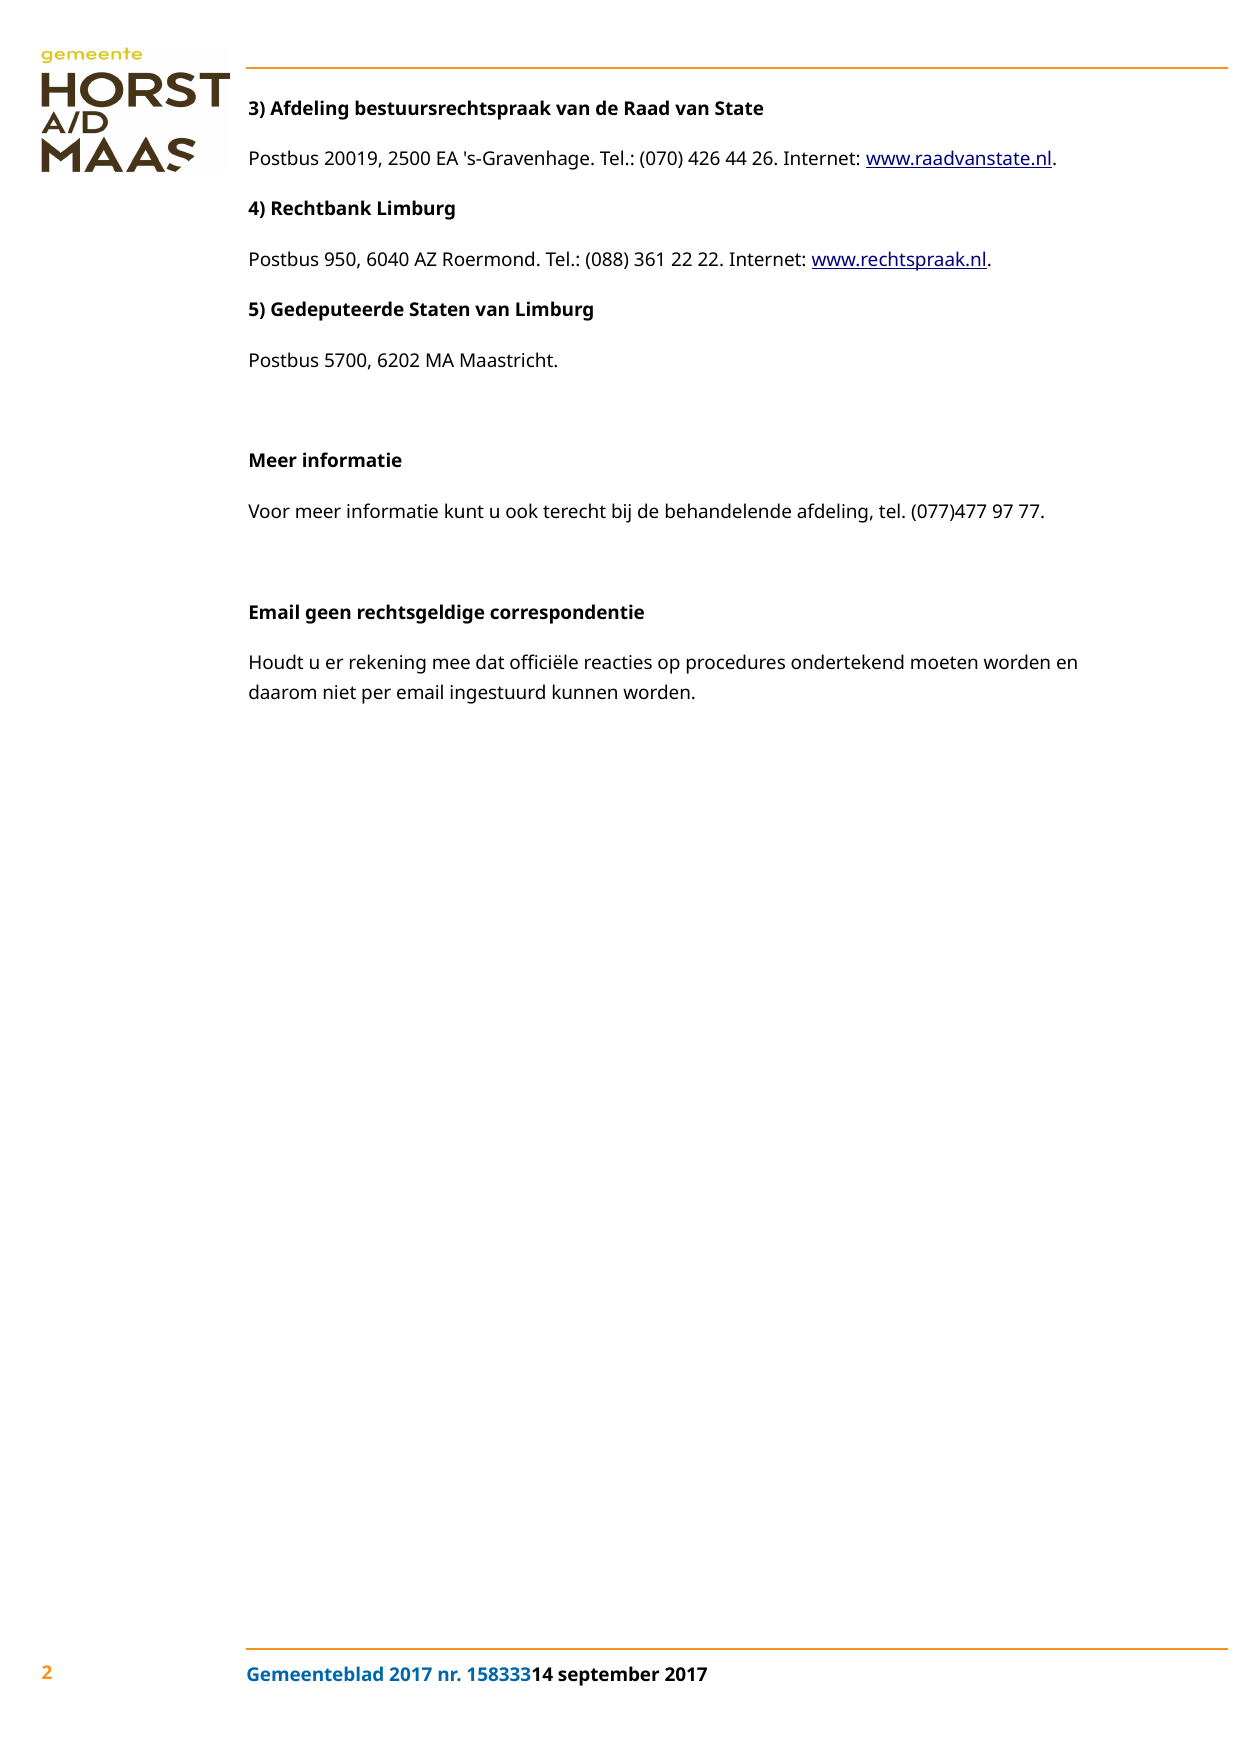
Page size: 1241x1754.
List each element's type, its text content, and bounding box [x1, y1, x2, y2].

text Postbus 20019, 2500 EA 's-Gravenhage. Tel.: (070) 426 44 26. Internet: www.raadvanstate.nl. [248, 145, 1152, 171]
text 5) Gedeputeerde Staten van Limburg [248, 296, 1152, 322]
text 3) Afdeling bestuursrechtspraak van de Raad van State [248, 95, 1152, 121]
text Email geen rechtsgeldige correspondentie [248, 599, 1152, 625]
text Meer informatie [248, 448, 1152, 473]
text Postbus 950, 6040 AZ Roermond. Tel.: (088) 361 22 22. Internet: www.rechtspraak.nl. [248, 246, 1152, 272]
text Houdt u er rekening mee dat officiële reacties op procedures ondertekend moeten worden en daarom niet per email ingestuurd kunnen worden. [248, 649, 1152, 705]
picture [41, 47, 231, 172]
text 4) Rechtbank Limburg [248, 196, 1152, 221]
text Voor meer informatie kunt u ook terecht bij de behandelende afdeling, tel. (077)477 97 77. [248, 498, 1152, 524]
text Postbus 5700, 6202 MA Maastricht. [248, 347, 1152, 373]
